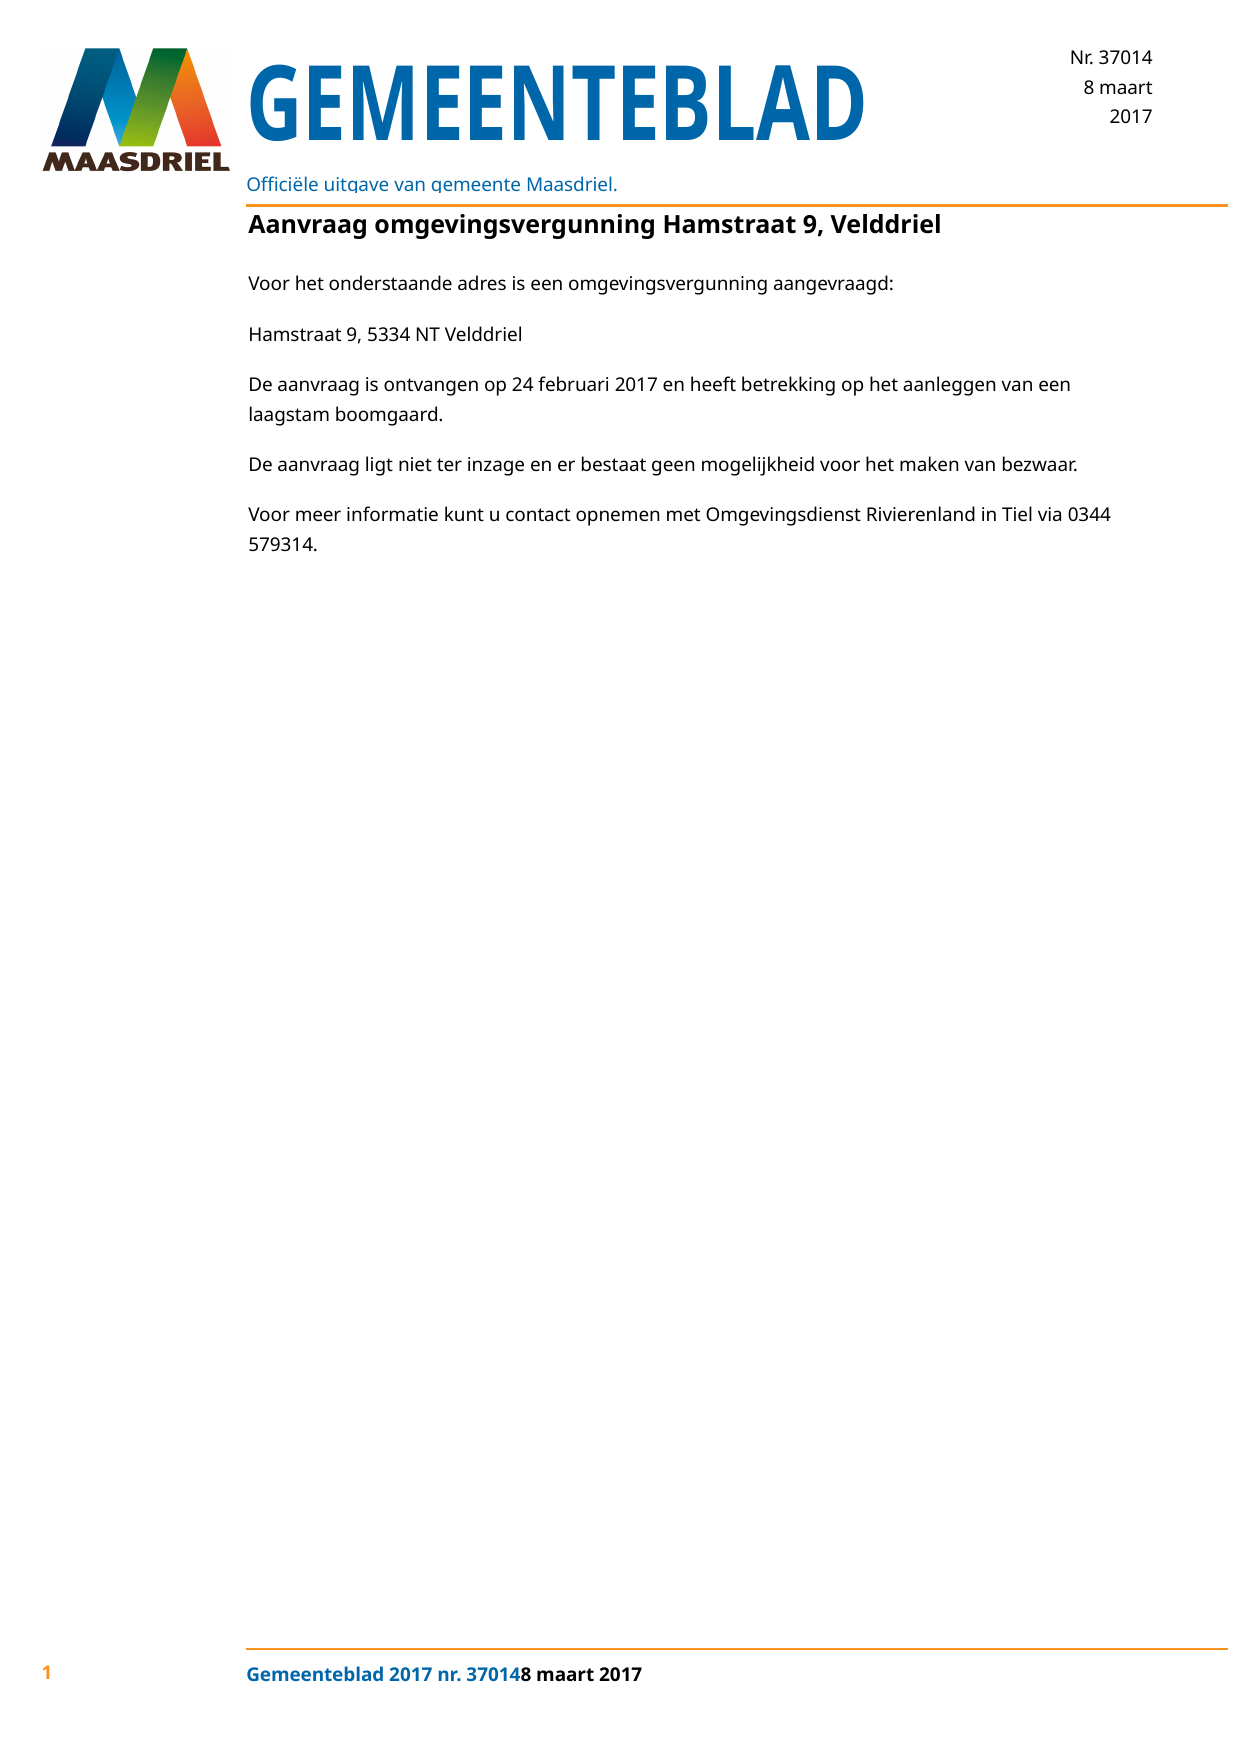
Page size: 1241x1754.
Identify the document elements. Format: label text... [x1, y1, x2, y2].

text Voor meer informatie kunt u contact opnemen met Omgevingsdienst Rivierenland in Tiel via 0344 579314. [248, 502, 1152, 557]
text Hamstraat 9, 5334 NT Velddriel [248, 321, 1152, 346]
text De aanvraag ligt niet ter inzage en er bestaat geen mogelijkheid voor het maken van bezwaar. [248, 451, 1152, 477]
text Aanvraag omgevingsvergunning Hamstraat 9, Velddriel [248, 207, 1152, 241]
text De aanvraag is ontvangen op 24 februari 2017 en heeft betrekking op het aanleggen van een laagstam boomgaard. [248, 371, 1152, 426]
picture [41, 47, 231, 172]
text Voor het onderstaande adres is een omgevingsvergunning aangevraagd: [248, 270, 1152, 296]
